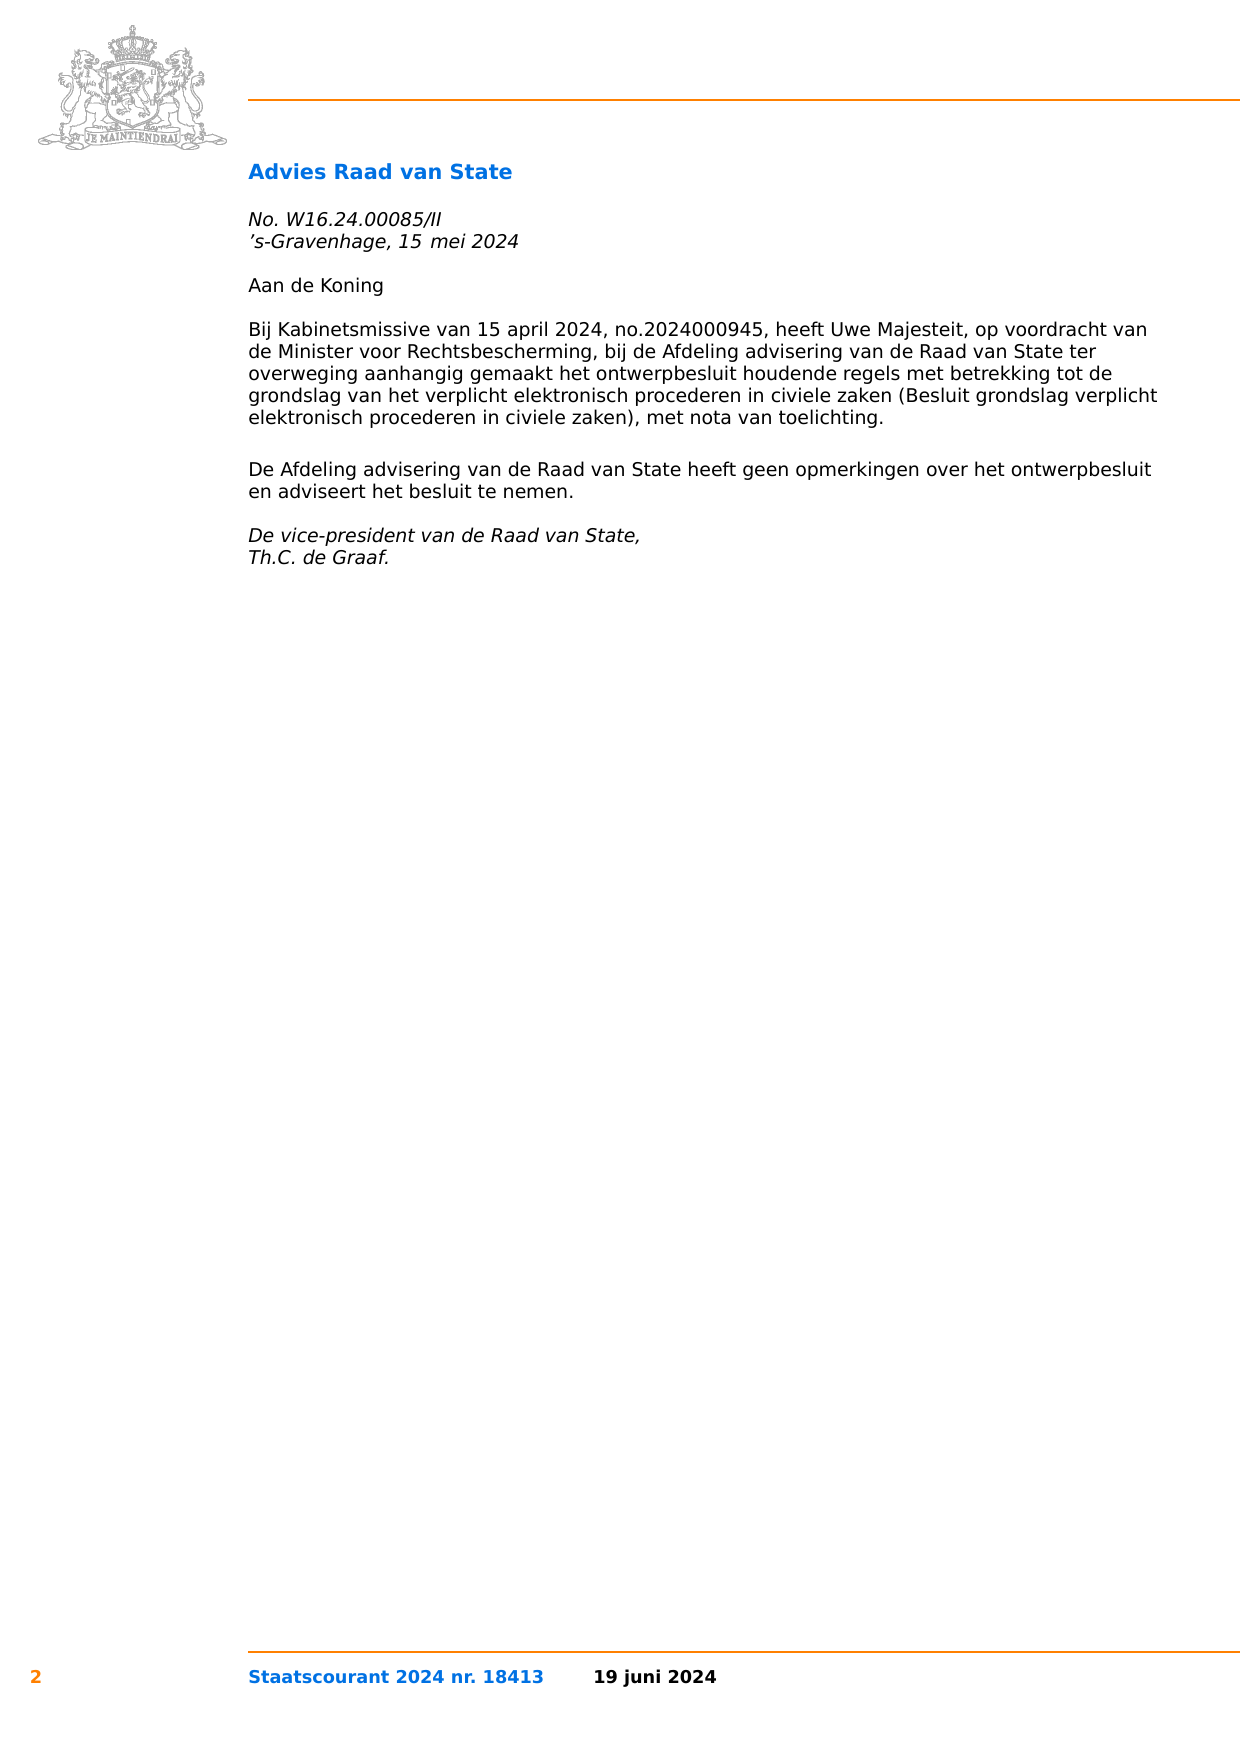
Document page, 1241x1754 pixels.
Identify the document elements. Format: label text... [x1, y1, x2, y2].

subtitle Advies Raad van State [248, 160, 1163, 184]
text ’s-Gravenhage, 15 mei 2024 [248, 231, 1163, 253]
text De Afdeling advisering van de Raad van State heeft geen opmerkingen over het ontwerpbesluit en adviseert het besluit te nemen. [248, 459, 1163, 503]
picture [38, 25, 227, 150]
text Bij Kabinetsmissive van 15 april 2024, no.2024000945, heeft Uwe Majesteit, op voordracht van de Minister voor Rechtsbescherming, bij de Afdeling advisering van de Raad van State ter overweging aanhangig gemaakt het ontwerpbesluit houdende regels met betrekking tot de grondslag van het verplicht elektronisch procederen in civiele zaken (Besluit grondslag verplicht elektronisch procederen in civiele zaken), met nota van toelichting. [248, 319, 1163, 429]
text De vice-president van de Raad van State, Th.C. de Graaf. [248, 524, 1163, 568]
text No. W16.24.00085/II [248, 209, 1163, 231]
text Aan de Koning [248, 275, 1163, 297]
